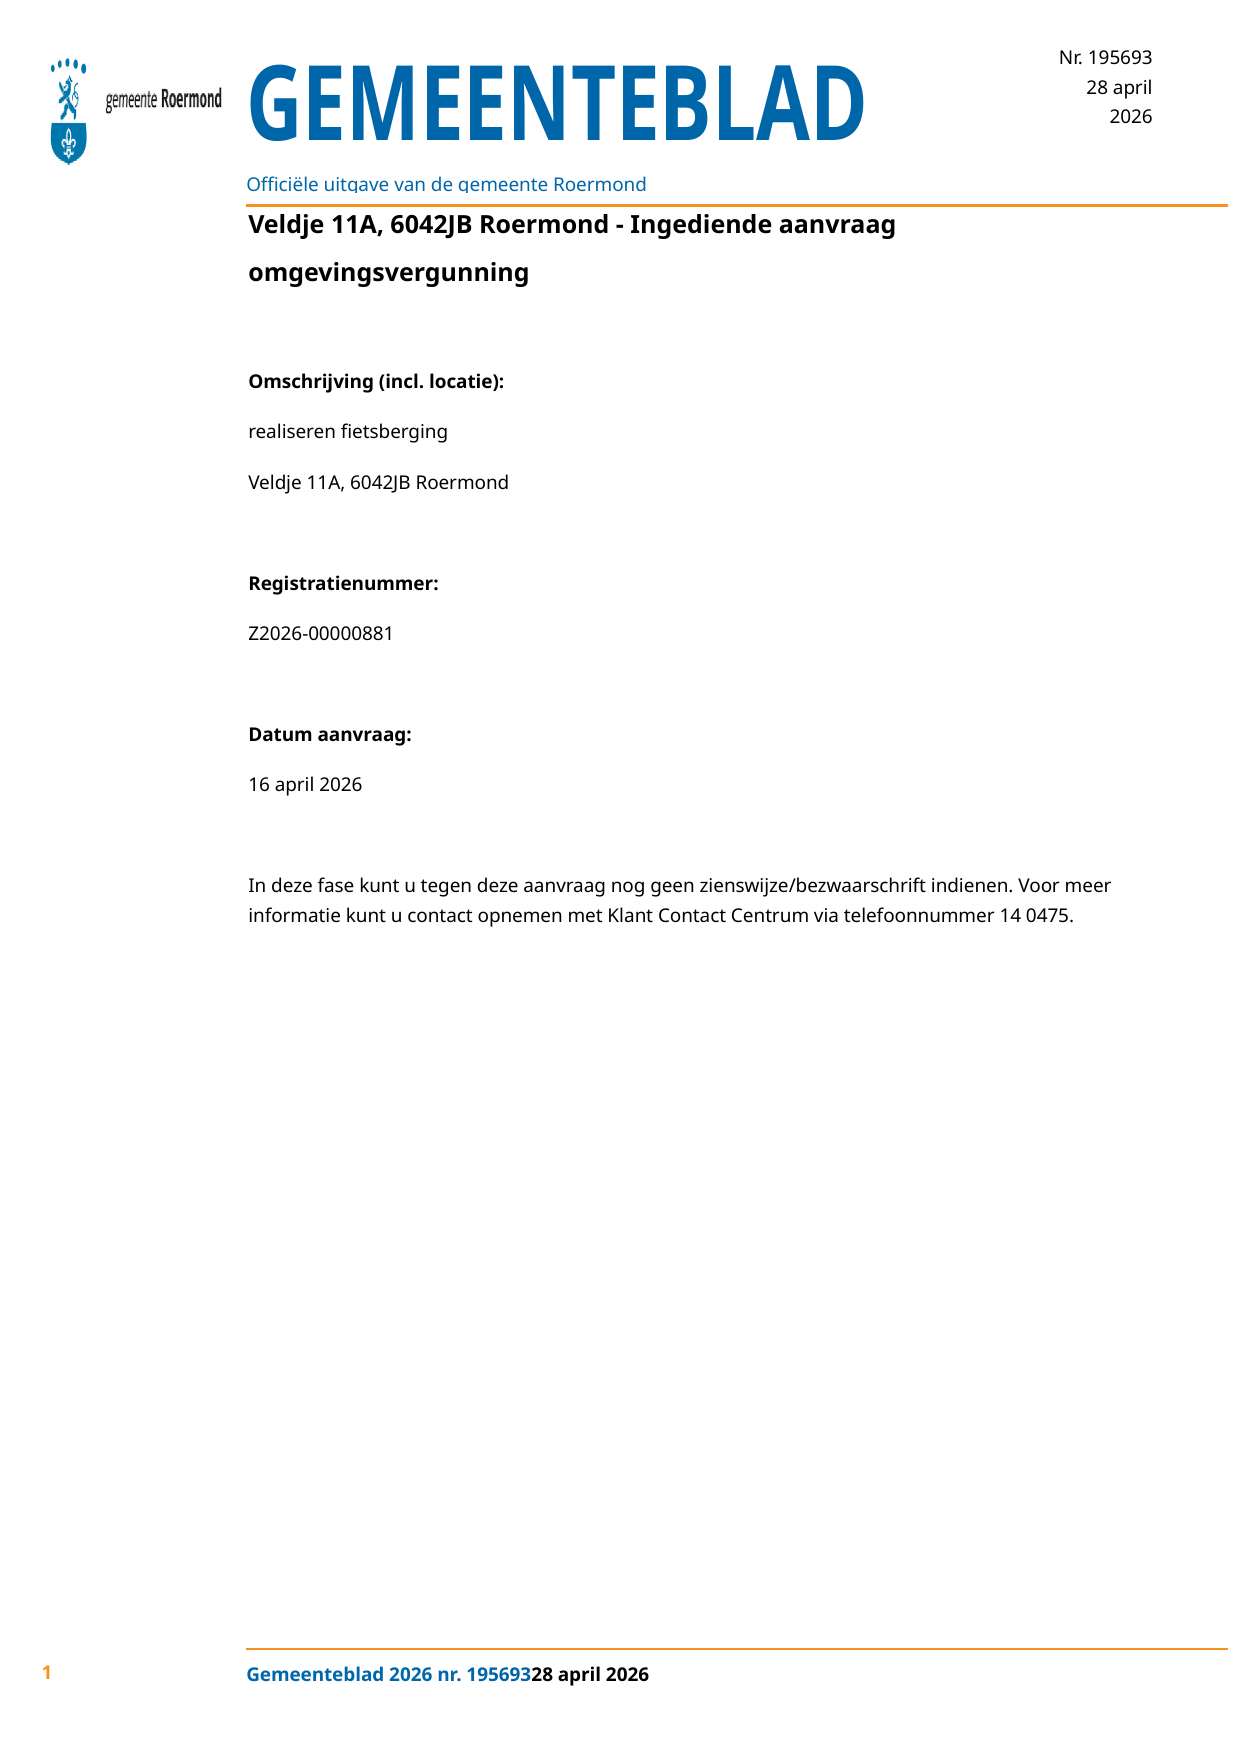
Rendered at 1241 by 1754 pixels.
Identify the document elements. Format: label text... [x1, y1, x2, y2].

text 16 april 2026 [248, 772, 1152, 797]
text Datum aanvraag: [248, 721, 1152, 747]
text In deze fase kunt u tegen deze aanvraag nog geen zienswijze/bezwaarschrift indienen. Voor meer informatie kunt u contact opnemen met Klant Contact Centrum via telefoonnummer 14 0475. [248, 872, 1152, 928]
picture [41, 47, 231, 172]
text Omschrijving (incl. locatie): [248, 368, 1152, 394]
text Registratienummer: [248, 570, 1152, 596]
text Veldje 11A, 6042JB Roermond [248, 469, 1152, 495]
text Veldje 11A, 6042JB Roermond - Ingediende aanvraag omgevingsvergunning [248, 207, 1152, 288]
text realiseren fietsberging [248, 419, 1152, 444]
text Z2026-00000881 [248, 620, 1152, 646]
